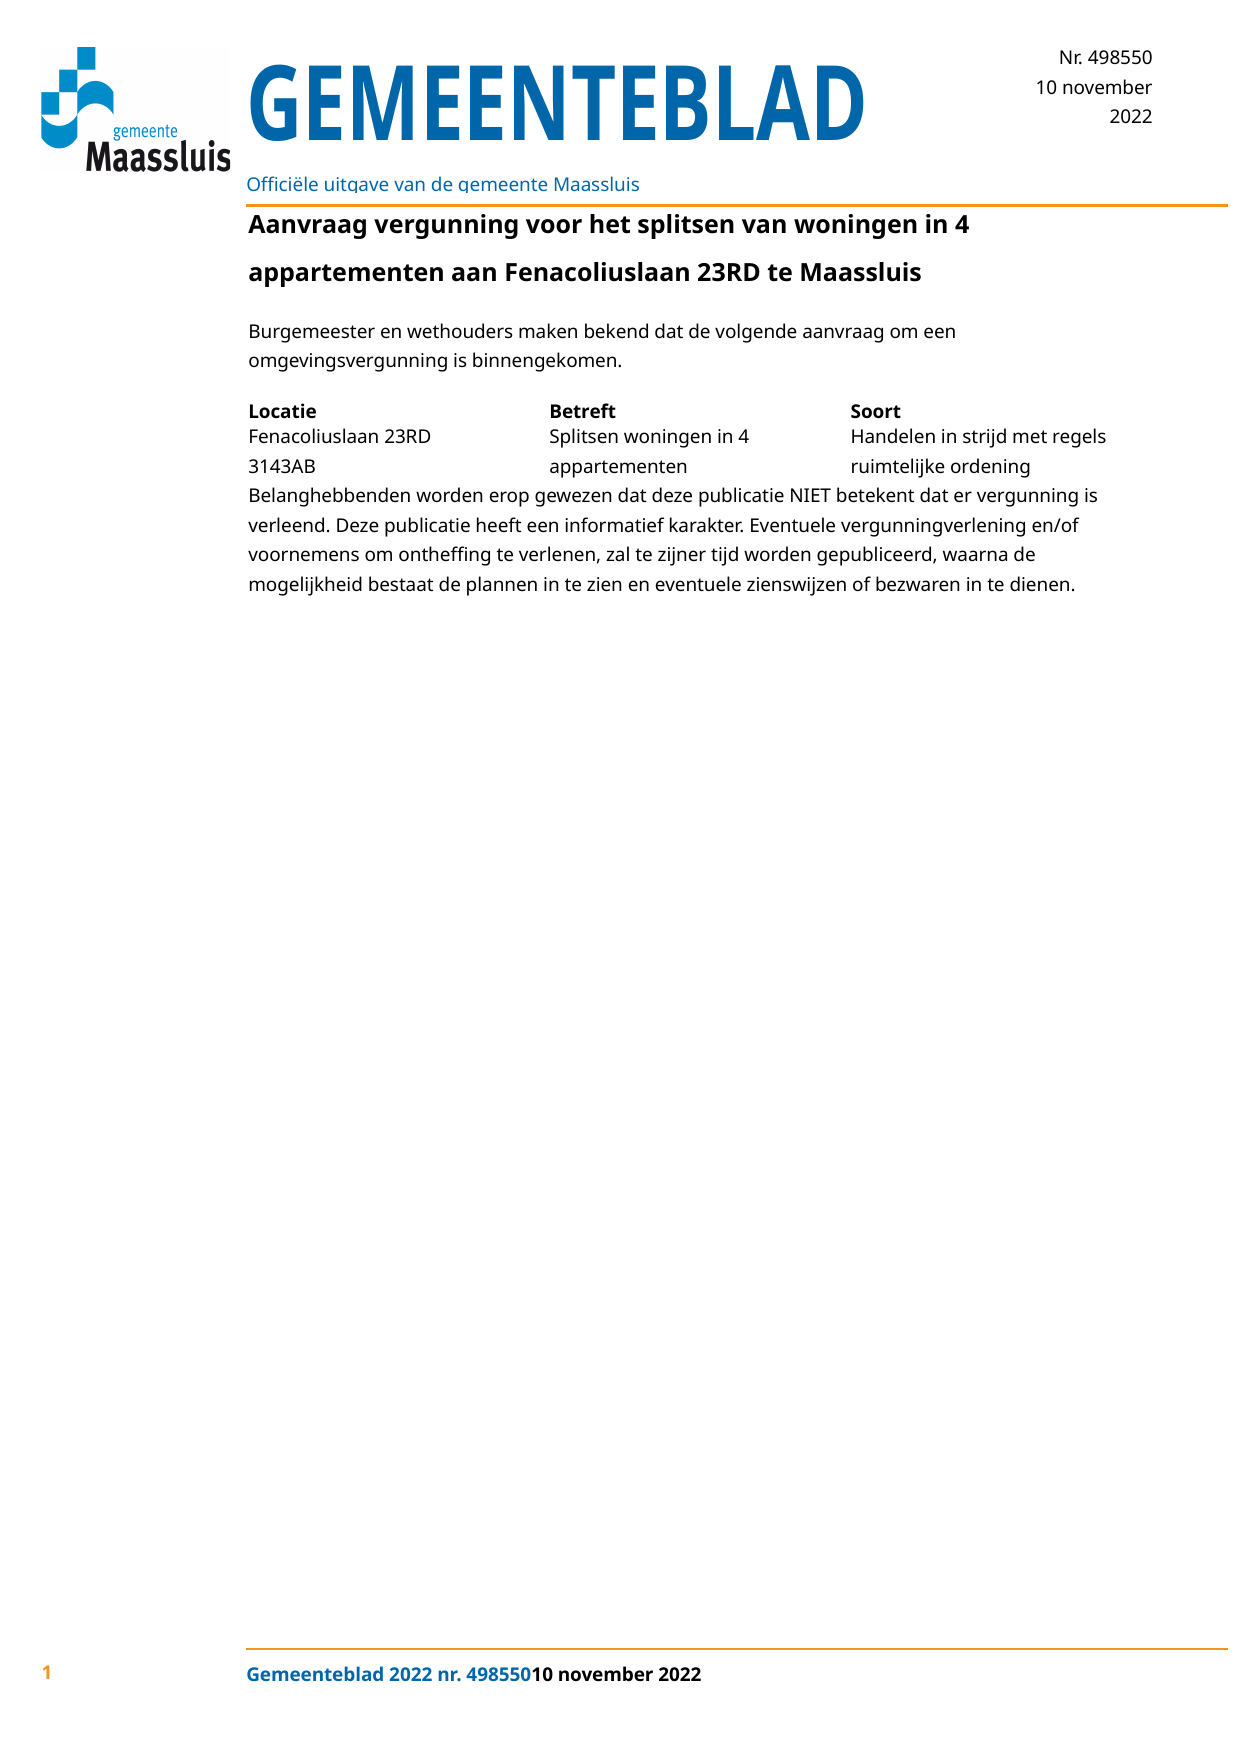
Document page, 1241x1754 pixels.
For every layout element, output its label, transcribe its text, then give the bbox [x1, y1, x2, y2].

table_cell Splitsen woningen in 4 appartementen [549, 424, 850, 479]
table_cell Handelen in strijd met regels ruimtelijke ordening [850, 424, 1152, 479]
picture [41, 47, 231, 172]
table_header Soort [850, 398, 1152, 424]
table_header Betreft [549, 398, 850, 424]
text Belanghebbenden worden erop gewezen dat deze publicatie NIET betekent dat er vergunning is verleend. Deze publicatie heeft een informatief karakter. Eventuele vergunningverlening en/of voornemens om ontheffing te verlenen, zal te zijner tijd worden gepubliceerd, waarna de mogelijkheid bestaat de plannen in te zien en eventuele zienswijzen of bezwaren in te dienen. [248, 482, 1152, 597]
picture [41, 47, 77, 92]
table_cell Fenacoliuslaan 23RD 3143AB [248, 424, 549, 479]
text Aanvraag vergunning voor het splitsen van woningen in 4 appartementen aan Fenacoliuslaan 23RD te Maassluis [248, 207, 1152, 288]
table_header Locatie [248, 398, 549, 424]
text Burgemeester en wethouders maken bekend dat de volgende aanvraag om een omgevingsvergunning is binnengekomen. [248, 318, 1152, 373]
